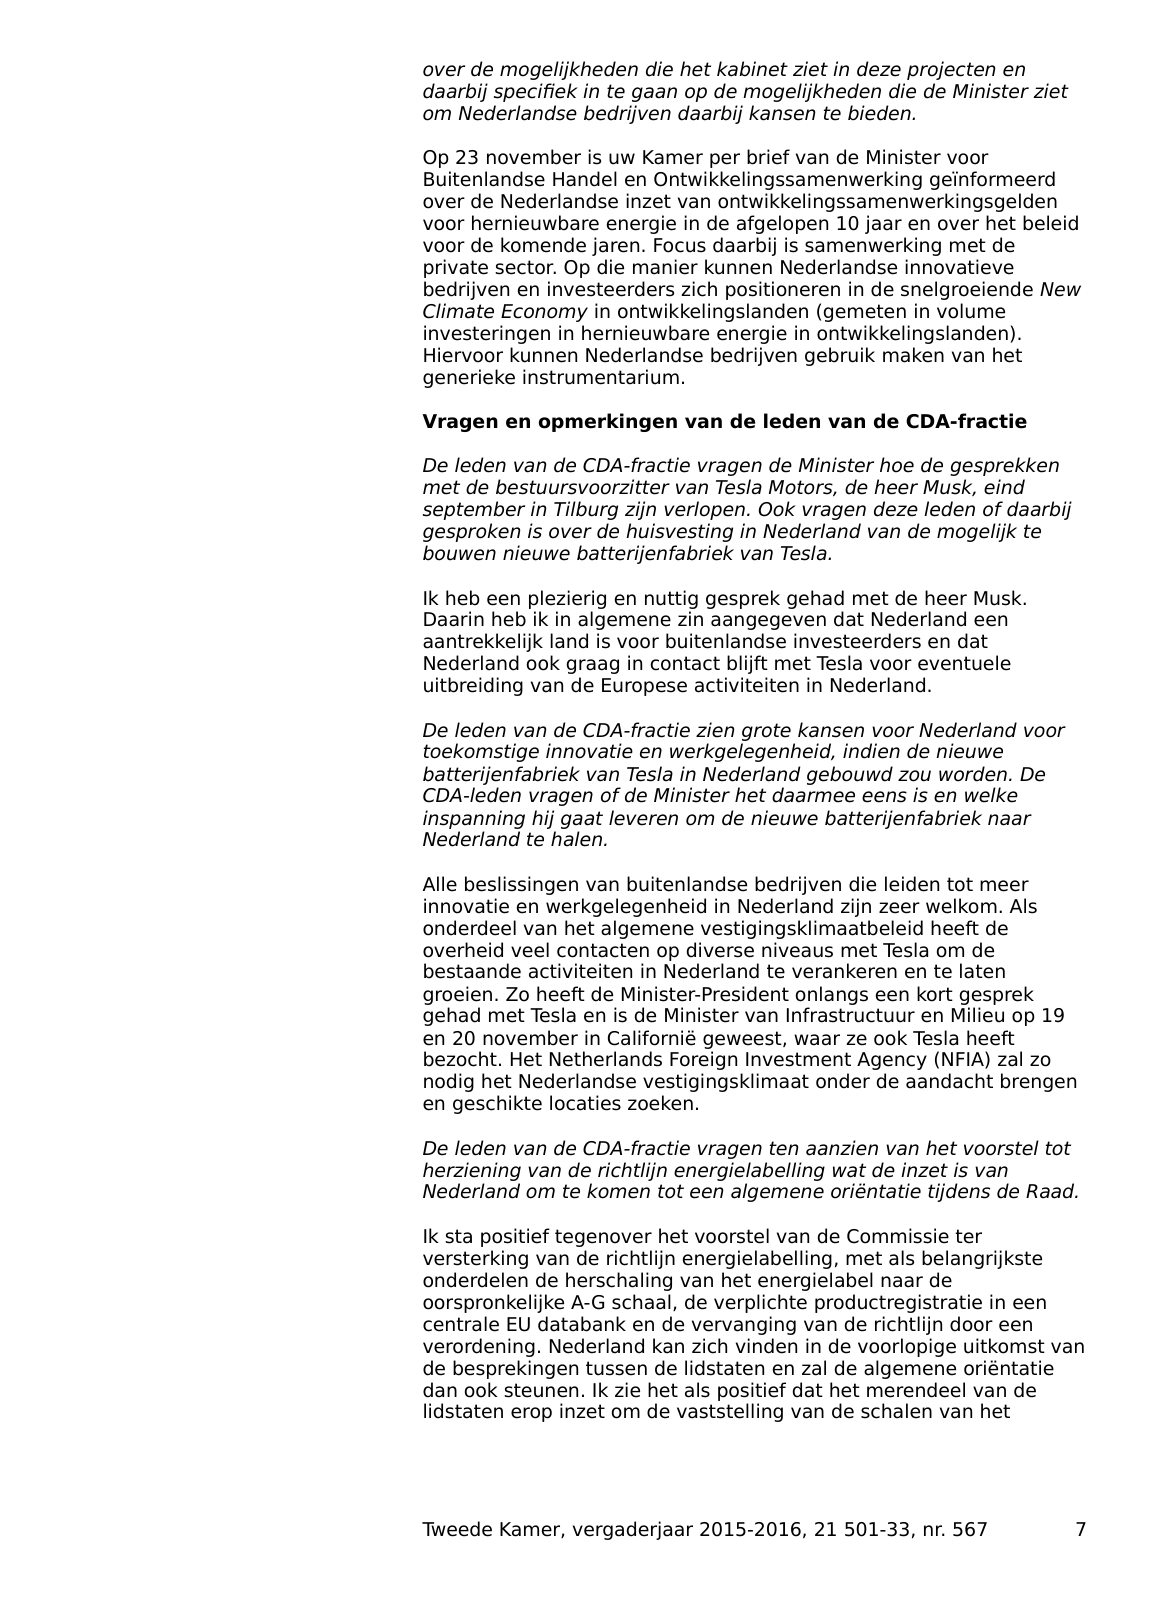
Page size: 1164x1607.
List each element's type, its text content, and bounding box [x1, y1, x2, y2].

text over de mogelijkheden die het kabinet ziet in deze projecten en daarbij specifiek in te gaan op de mogelijkheden die de Minister ziet om Nederlandse bedrijven daarbij kansen te bieden. [422, 59, 1087, 125]
text Op 23 november is uw Kamer per brief van de Minister voor Buitenlandse Handel en Ontwikkelingssamenwerking geïnformeerd over de Nederlandse inzet van ontwikkelingssamenwerkingsgelden voor hernieuwbare energie in de afgelopen 10 jaar en over het beleid voor de komende jaren. Focus daarbij is samenwerking met de private sector. Op die manier kunnen Nederlandse innovatieve bedrijven en investeerders zich positioneren in de snelgroeiende New Climate Economy in ontwikkelingslanden (gemeten in volume investeringen in hernieuwbare energie in ontwikkelingslanden). Hiervoor kunnen Nederlandse bedrijven gebruik maken van het generieke instrumentarium. [422, 147, 1087, 389]
text De leden van de CDA-fractie vragen ten aanzien van het voorstel tot herziening van de richtlijn energielabelling wat de inzet is van Nederland om te komen tot een algemene oriëntatie tijdens de Raad. [422, 1137, 1087, 1203]
text Ik sta positief tegenover het voorstel van de Commissie ter versterking van de richtlijn energielabelling, met als belangrijkste onderdelen de herschaling van het energielabel naar de oorspronkelijke A-G schaal, de verplichte productregistratie in een centrale EU databank en de vervanging van de richtlijn door een verordening. Nederland kan zich vinden in de voorlopige uitkomst van de besprekingen tussen de lidstaten en zal de algemene oriëntatie dan ook steunen. Ik zie het als positief dat het merendeel van de lidstaten erop inzet om de vaststelling van de schalen van het [422, 1226, 1087, 1423]
text Ik heb een plezierig en nuttig gesprek gehad met de heer Musk. Daarin heb ik in algemene zin aangegeven dat Nederland een aantrekkelijk land is voor buitenlandse investeerders en dat Nederland ook graag in contact blijft met Tesla voor eventuele uitbreiding van de Europese activiteiten in Nederland. [422, 587, 1087, 697]
text Alle beslissingen van buitenlandse bedrijven die leiden tot meer innovatie en werkgelegenheid in Nederland zijn zeer welkom. Als onderdeel van het algemene vestigingsklimaatbeleid heeft de overheid veel contacten op diverse niveaus met Tesla om de bestaande activiteiten in Nederland te verankeren en te laten groeien. Zo heeft de Minister-President onlangs een kort gesprek gehad met Tesla en is de Minister van Infrastructuur en Milieu op 19 en 20 november in Californië geweest, waar ze ook Tesla heeft bezocht. Het Netherlands Foreign Investment Agency (NFIA) zal zo nodig het Nederlandse vestigingsklimaat onder de aandacht brengen en geschikte locaties zoeken. [422, 873, 1087, 1115]
text De leden van de CDA-fractie vragen de Minister hoe de gesprekken met de bestuursvoorzitter van Tesla Motors, de heer Musk, eind september in Tilburg zijn verlopen. Ook vragen deze leden of daarbij gesproken is over de huisvesting in Nederland van de mogelijk te bouwen nieuwe batterijenfabriek van Tesla. [422, 455, 1087, 565]
subtitle Vragen en opmerkingen van de leden van de CDA-fractie [422, 411, 1087, 433]
text De leden van de CDA-fractie zien grote kansen voor Nederland voor toekomstige innovatie en werkgelegenheid, indien de nieuwe batterijenfabriek van Tesla in Nederland gebouwd zou worden. De CDA-leden vragen of de Minister het daarmee eens is en welke inspanning hij gaat leveren om de nieuwe batterijenfabriek naar Nederland te halen. [422, 719, 1087, 851]
